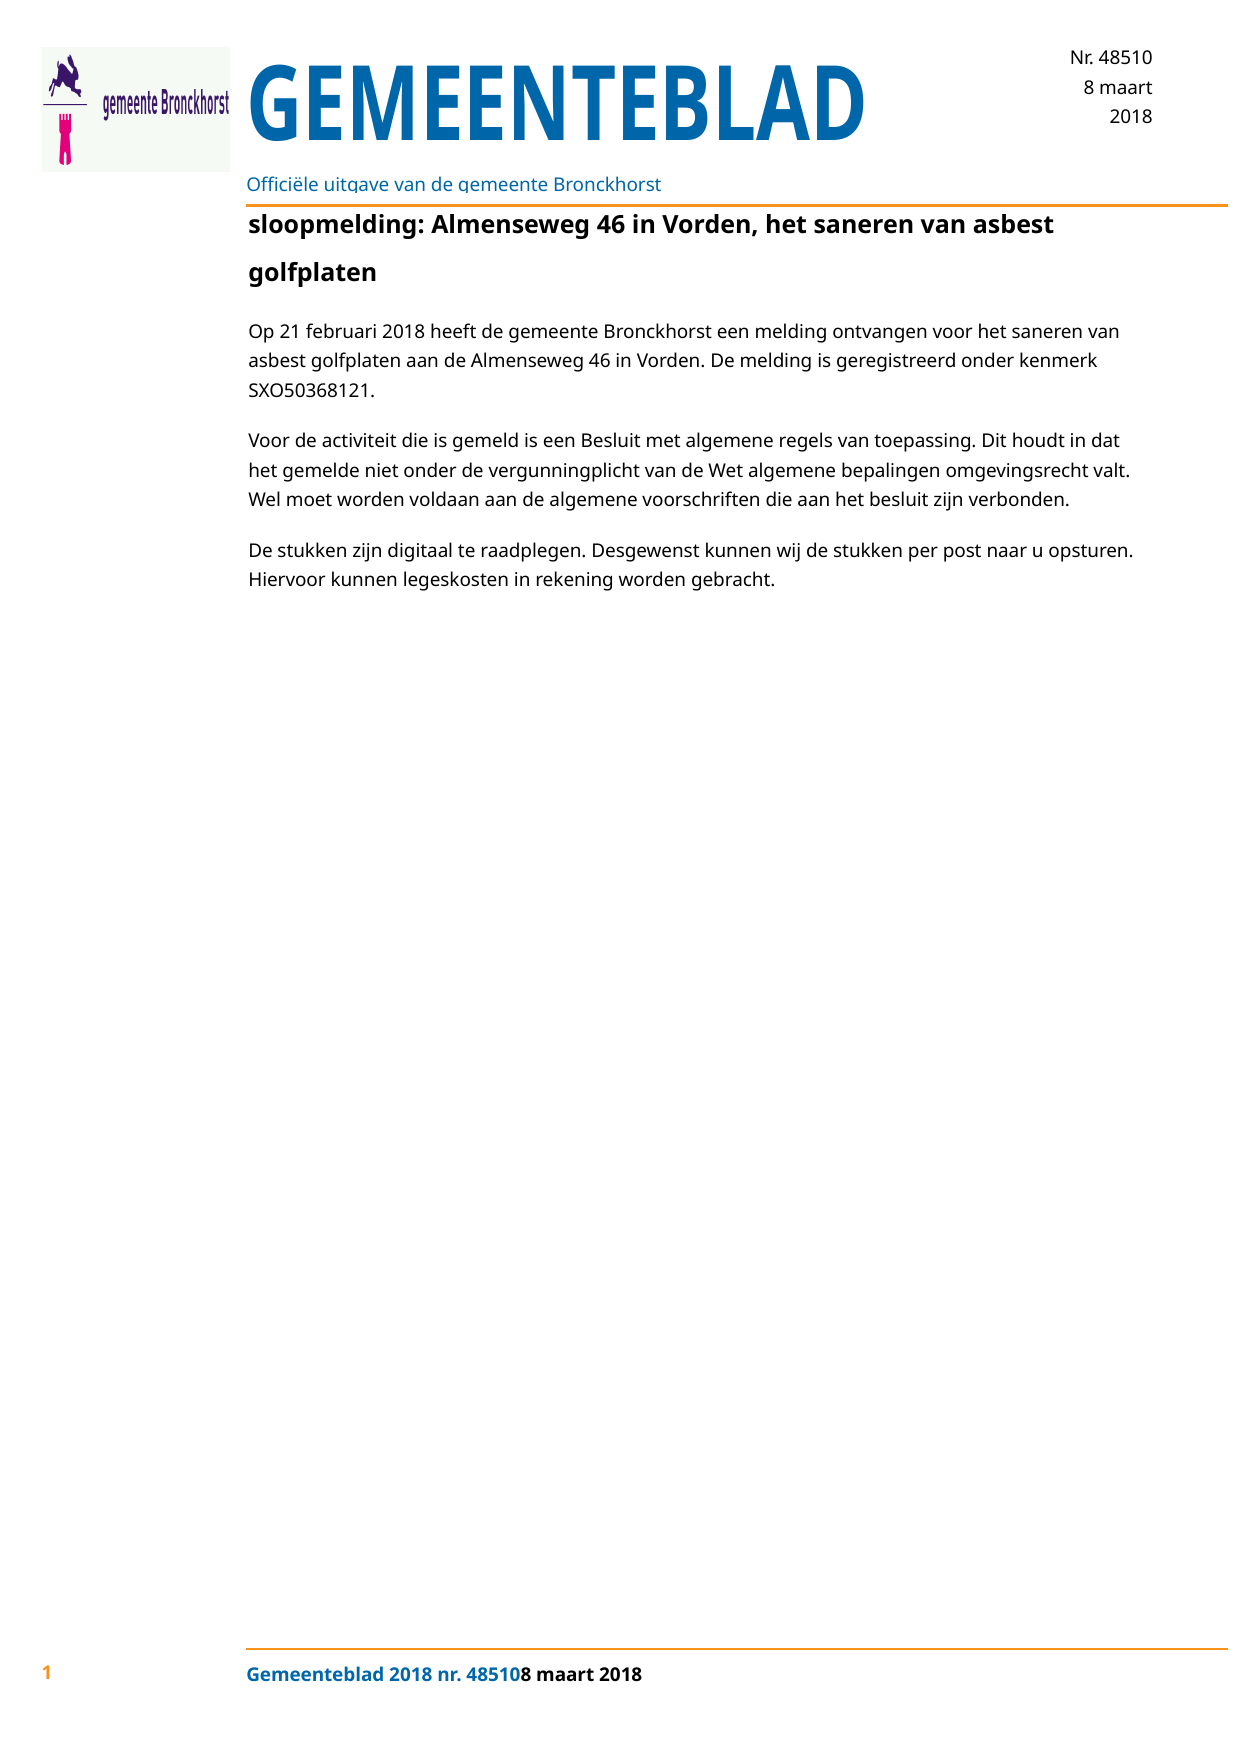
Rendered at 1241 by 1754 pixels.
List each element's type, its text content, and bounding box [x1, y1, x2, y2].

picture [41, 47, 231, 172]
text Voor de activiteit die is gemeld is een Besluit met algemene regels van toepassing. Dit houdt in dat het gemelde niet onder de vergunningplicht van de Wet algemene bepalingen omgevingsrecht valt. Wel moet worden voldaan aan de algemene voorschriften die aan het besluit zijn verbonden. [248, 427, 1152, 512]
text sloopmelding: Almenseweg 46 in Vorden, het saneren van asbest golfplaten [248, 207, 1152, 288]
text De stukken zijn digitaal te raadplegen. Desgewenst kunnen wij de stukken per post naar u opsturen. Hiervoor kunnen legeskosten in rekening worden gebracht. [248, 537, 1152, 592]
text Op 21 februari 2018 heeft de gemeente Bronckhorst een melding ontvangen voor het saneren van asbest golfplaten aan de Almenseweg 46 in Vorden. De melding is geregistreerd onder kenmerk SXO50368121. [248, 318, 1152, 403]
